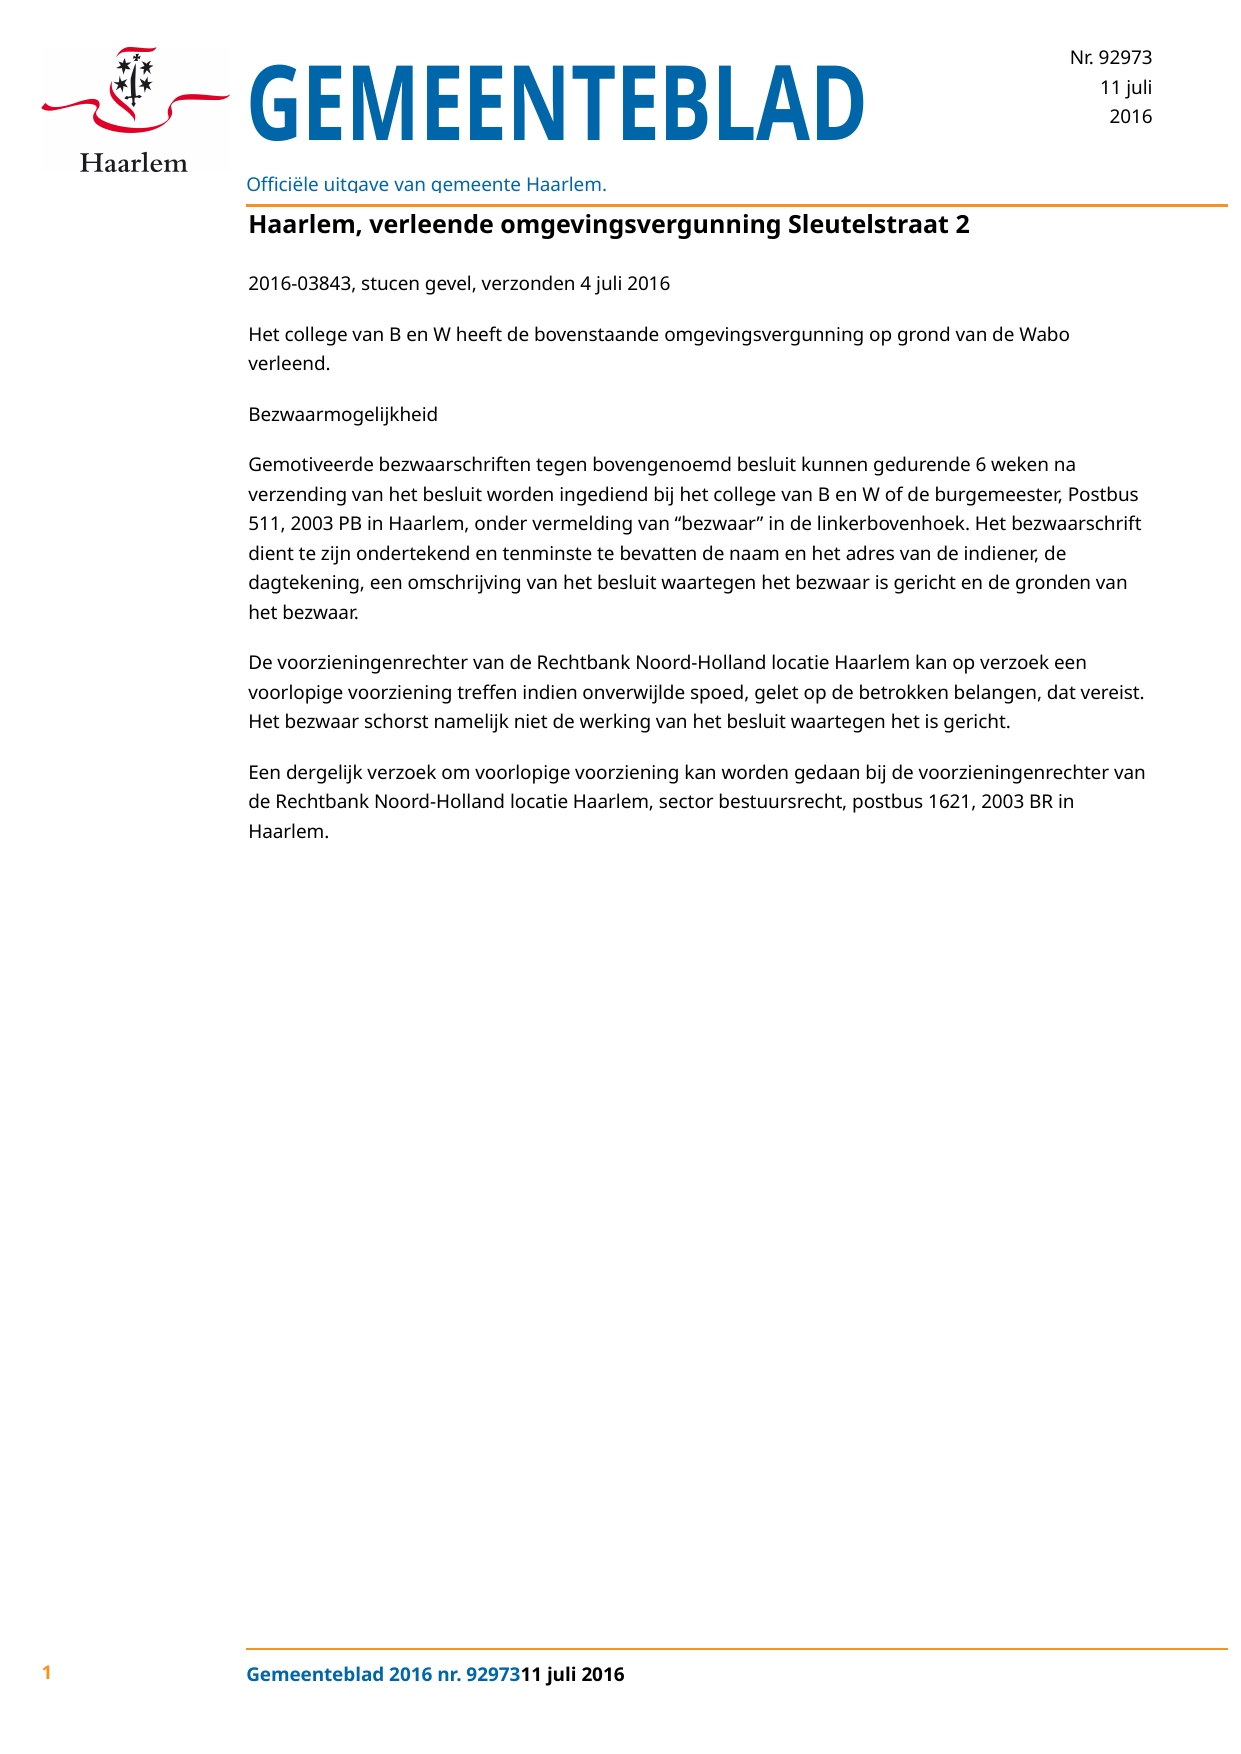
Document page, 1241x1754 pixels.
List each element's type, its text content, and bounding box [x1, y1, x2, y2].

text 2016-03843, stucen gevel, verzonden 4 juli 2016 [248, 270, 1152, 296]
text Haarlem, verleende omgevingsvergunning Sleutelstraat 2 [248, 207, 1152, 241]
text Een dergelijk verzoek om voorlopige voorziening kan worden gedaan bij de voorzieningenrechter van de Rechtbank Noord-Holland locatie Haarlem, sector bestuursrecht, postbus 1621, 2003 BR in Haarlem. [248, 759, 1152, 844]
text Het college van B en W heeft de bovenstaande omgevingsvergunning op grond van de Wabo verleend. [248, 321, 1152, 376]
picture [41, 47, 231, 172]
text Gemotiveerde bezwaarschriften tegen bovengenoemd besluit kunnen gedurende 6 weken na verzending van het besluit worden ingediend bij het college van B en W of de burgemeester, Postbus 511, 2003 PB in Haarlem, onder vermelding van “bezwaar” in de linkerbovenhoek. Het bezwaarschrift dient te zijn ondertekend en tenminste te bevatten de naam en het adres van de indiener, de dagtekening, een omschrijving van het besluit waartegen het bezwaar is gericht en de gronden van het bezwaar. [248, 451, 1152, 625]
text Bezwaarmogelijkheid [248, 401, 1152, 426]
text De voorzieningenrechter van de Rechtbank Noord-Holland locatie Haarlem kan op verzoek een voorlopige voorziening treffen indien onverwijlde spoed, gelet op de betrokken belangen, dat vereist. Het bezwaar schorst namelijk niet de werking van het besluit waartegen het is gericht. [248, 649, 1152, 734]
